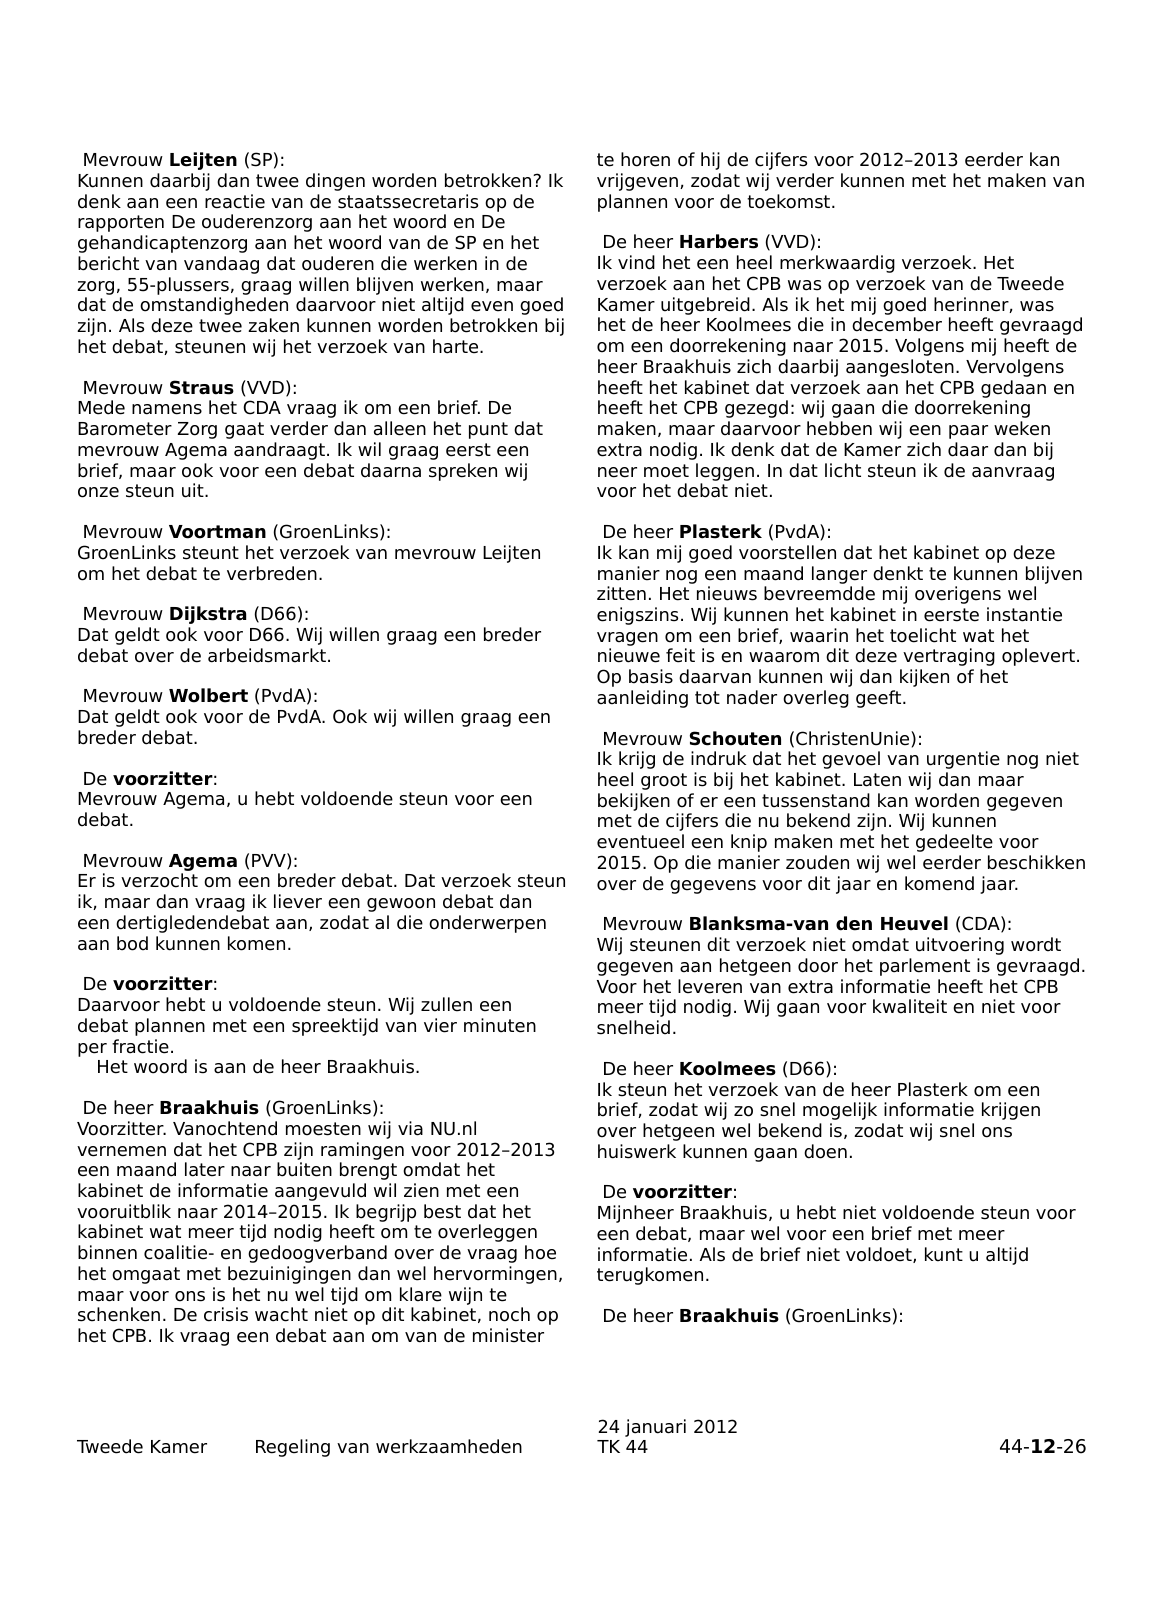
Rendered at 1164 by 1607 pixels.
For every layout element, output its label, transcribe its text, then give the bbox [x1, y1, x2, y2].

text Mevrouw Leijten (SP): [77, 150, 567, 171]
text te horen of hij de cijfers voor 2012–2013 eerder kan vrijgeven, zodat wij verder kunnen met het maken van plannen voor de toekomst. [596, 150, 1087, 212]
text De heer Harbers (VVD): [596, 232, 1087, 253]
text Daarvoor hebt u voldoende steun. Wij zullen een debat plannen met een spreektijd van vier minuten per fractie. [77, 995, 567, 1057]
text Ik steun het verzoek van de heer Plasterk om een brief, zodat wij zo snel mogelijk informatie krijgen over hetgeen wel bekend is, zodat wij snel ons huiswerk kunnen gaan doen. [596, 1079, 1087, 1162]
text Ik vind het een heel merkwaardig verzoek. Het verzoek aan het CPB was op verzoek van de Tweede Kamer uitgebreid. Als ik het mij goed herinner, was het de heer Koolmees die in december heeft gevraagd om een doorrekening naar 2015. Volgens mij heeft de heer Braakhuis zich daarbij aangesloten. Vervolgens heeft het kabinet dat verzoek aan het CPB gedaan en heeft het CPB gezegd: wij gaan die doorrekening maken, maar daarvoor hebben wij een paar weken extra nodig. Ik denk dat de Kamer zich daar dan bij neer moet leggen. In dat licht steun ik de aanvraag voor het debat niet. [596, 253, 1087, 502]
text Wij steunen dit verzoek niet omdat uitvoering wordt gegeven aan hetgeen door het parlement is gevraagd. Voor het leveren van extra informatie heeft het CPB meer tijd nodig. Wij gaan voor kwaliteit en niet voor snelheid. [596, 935, 1087, 1039]
text Mede namens het CDA vraag ik om een brief. De Barometer Zorg gaat verder dan alleen het punt dat mevrouw Agema aandraagt. Ik wil graag eerst een brief, maar ook voor een debat daarna spreken wij onze steun uit. [77, 398, 567, 502]
text Mevrouw Agema (PVV): [77, 851, 567, 871]
text Het woord is aan de heer Braakhuis. [77, 1057, 567, 1078]
text Mevrouw Straus (VVD): [77, 377, 567, 398]
text De heer Plasterk (PvdA): [596, 522, 1087, 543]
text GroenLinks steunt het verzoek van mevrouw Leijten om het debat te verbreden. [77, 543, 567, 584]
text Dat geldt ook voor D66. Wij willen graag een breder debat over de arbeidsmarkt. [77, 625, 567, 666]
text Mevrouw Blanksma-van den Heuvel (CDA): [596, 914, 1087, 935]
text Mevrouw Dijkstra (D66): [77, 604, 567, 625]
text Ik krijg de indruk dat het gevoel van urgentie nog niet heel groot is bij het kabinet. Laten wij dan maar bekijken of er een tussenstand kan worden gegeven met de cijfers die nu bekend zijn. Wij kunnen eventueel een knip maken met het gedeelte voor 2015. Op die manier zouden wij wel eerder beschikken over de gegevens voor dit jaar en komend jaar. [596, 749, 1087, 894]
text Voorzitter. Vanochtend moesten wij via NU.nl vernemen dat het CPB zijn ramingen voor 2012–2013 een maand later naar buiten brengt omdat het kabinet de informatie aangevuld wil zien met een vooruitblik naar 2014–2015. Ik begrijp best dat het kabinet wat meer tijd nodig heeft om te overleggen binnen coalitie- en gedoogverband over de vraag hoe het omgaat met bezuinigingen dan wel hervormingen, maar voor ons is het nu wel tijd om klare wijn te schenken. De crisis wacht niet op dit kabinet, noch op het CPB. Ik vraag een debat aan om van de minister [77, 1119, 567, 1347]
text Mevrouw Schouten (ChristenUnie): [596, 728, 1087, 749]
text Kunnen daarbij dan twee dingen worden betrokken? Ik denk aan een reactie van de staatssecretaris op de rapporten De ouderenzorg aan het woord en De gehandicaptenzorg aan het woord van de SP en het bericht van vandaag dat ouderen die werken in de zorg, 55-plussers, graag willen blijven werken, maar dat de omstandigheden daarvoor niet altijd even goed zijn. Als deze twee zaken kunnen worden betrokken bij het debat, steunen wij het verzoek van harte. [77, 171, 567, 357]
text De voorzitter: [596, 1182, 1087, 1203]
text De heer Koolmees (D66): [596, 1059, 1087, 1079]
text Mevrouw Agema, u hebt voldoende steun voor een debat. [77, 789, 567, 831]
text Mevrouw Wolbert (PvdA): [77, 686, 567, 707]
text Mevrouw Voortman (GroenLinks): [77, 522, 567, 543]
text Mijnheer Braakhuis, u hebt niet voldoende steun voor een debat, maar wel voor een brief met meer informatie. Als de brief niet voldoet, kunt u altijd terugkomen. [596, 1203, 1087, 1286]
text De voorzitter: [77, 768, 567, 789]
text De voorzitter: [77, 974, 567, 995]
text De heer Braakhuis (GroenLinks): [77, 1098, 567, 1119]
text Ik kan mij goed voorstellen dat het kabinet op deze manier nog een maand langer denkt te kunnen blijven zitten. Het nieuws bevreemdde mij overigens wel enigszins. Wij kunnen het kabinet in eerste instantie vragen om een brief, waarin het toelicht wat het nieuwe feit is en waarom dit deze vertraging oplevert. Op basis daarvan kunnen wij dan kijken of het aanleiding tot nader overleg geeft. [596, 543, 1087, 708]
text Dat geldt ook voor de PvdA. Ook wij willen graag een breder debat. [77, 707, 567, 748]
text De heer Braakhuis (GroenLinks): [596, 1306, 1087, 1327]
text Er is verzocht om een breder debat. Dat verzoek steun ik, maar dan vraag ik liever een gewoon debat dan een dertigledendebat aan, zodat al die onderwerpen aan bod kunnen komen. [77, 871, 567, 954]
